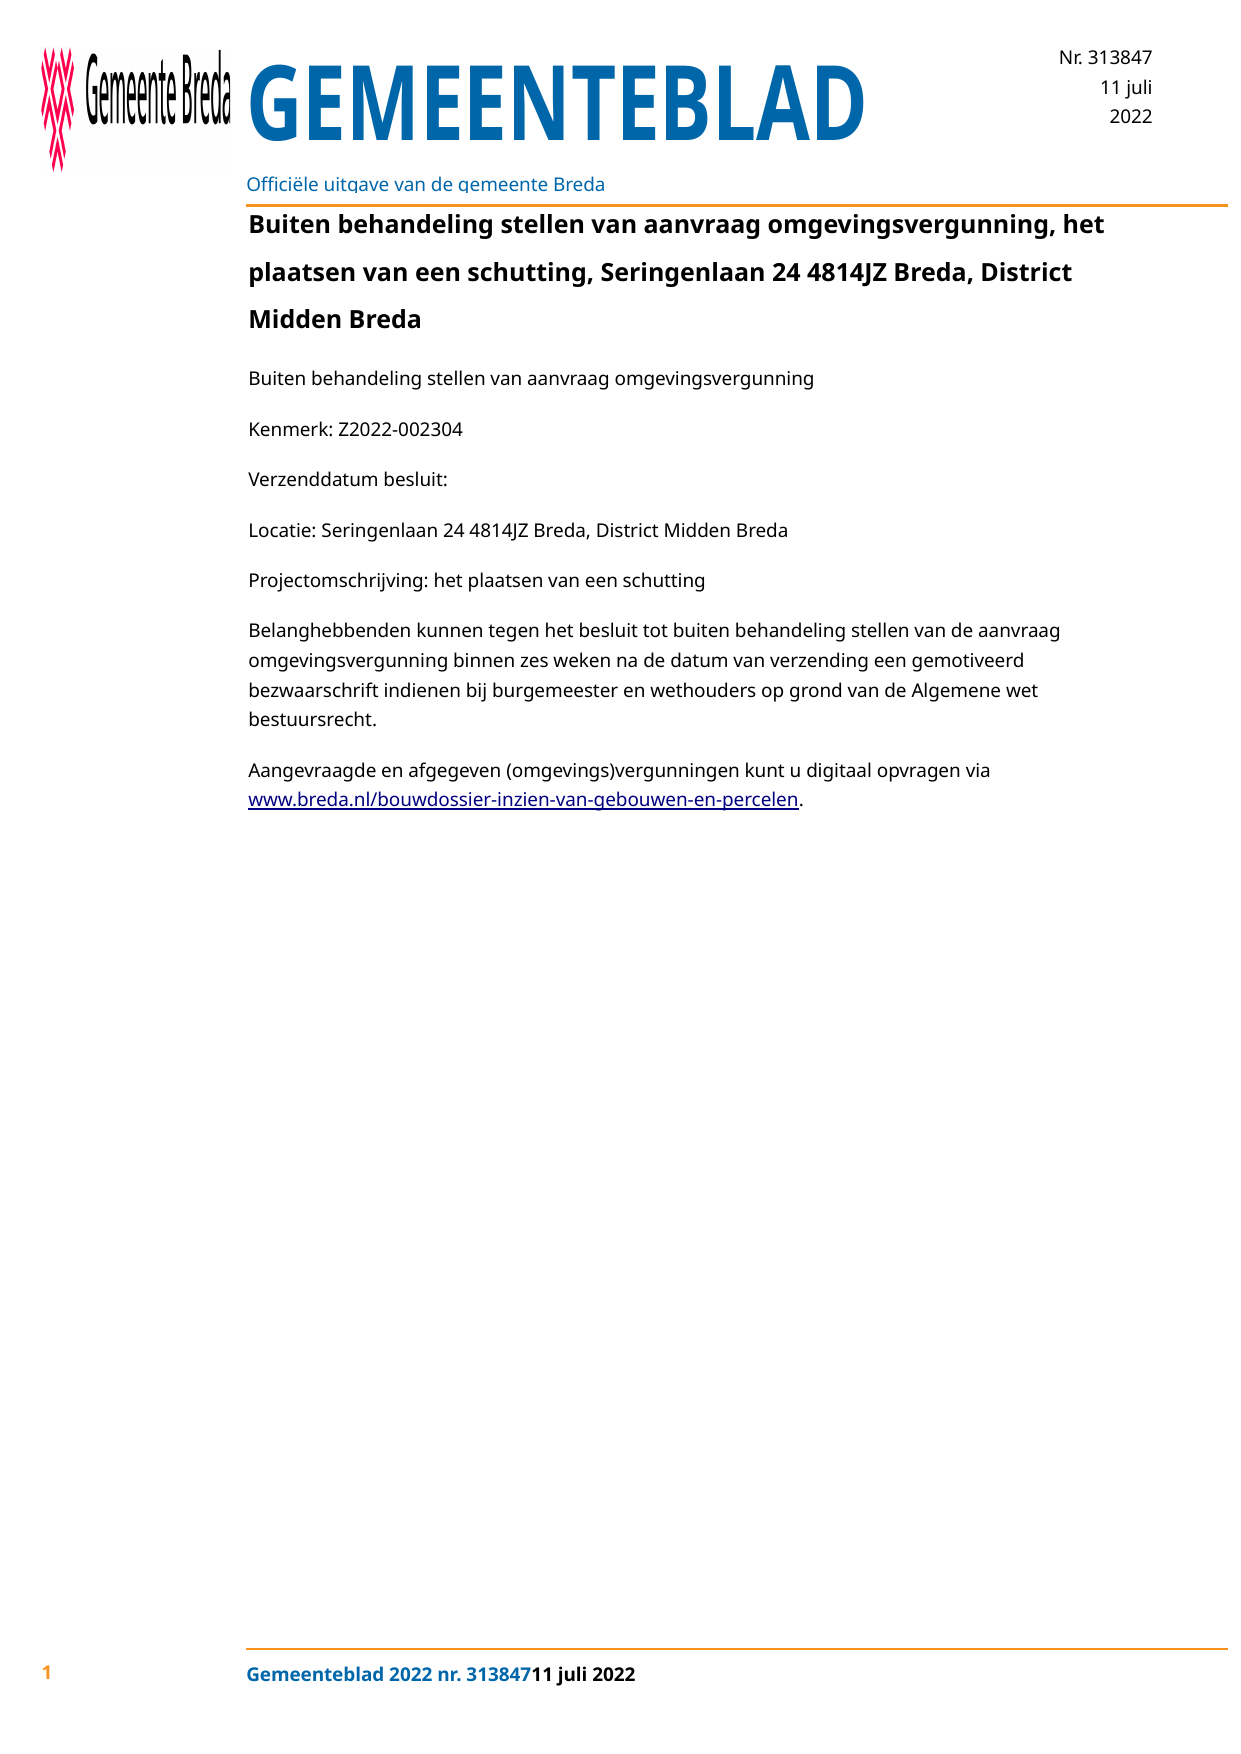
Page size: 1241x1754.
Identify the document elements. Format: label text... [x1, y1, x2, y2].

text Aangevraagde en afgegeven (omgevings)vergunningen kunt u digitaal opvragen via www.breda.nl/bouwdossier-inzien-van-gebouwen-en-percelen. [248, 757, 1152, 812]
text Projectomschrijving: het plaatsen van een schutting [248, 567, 1152, 593]
text Kenmerk: Z2022-002304 [248, 416, 1152, 442]
picture [41, 47, 231, 172]
text Belanghebbenden kunnen tegen het besluit tot buiten behandeling stellen van de aanvraag omgevingsvergunning binnen zes weken na de datum van verzending een gemotiveerd bezwaarschrift indienen bij burgemeester en wethouders op grond van de Algemene wet bestuursrecht. [248, 618, 1152, 732]
text Locatie: Seringenlaan 24 4814JZ Breda, District Midden Breda [248, 517, 1152, 542]
text Buiten behandeling stellen van aanvraag omgevingsvergunning, het plaatsen van een schutting, Seringenlaan 24 4814JZ Breda, District Midden Breda [248, 207, 1152, 336]
text Verzenddatum besluit: [248, 466, 1152, 492]
text Buiten behandeling stellen van aanvraag omgevingsvergunning [248, 366, 1152, 391]
